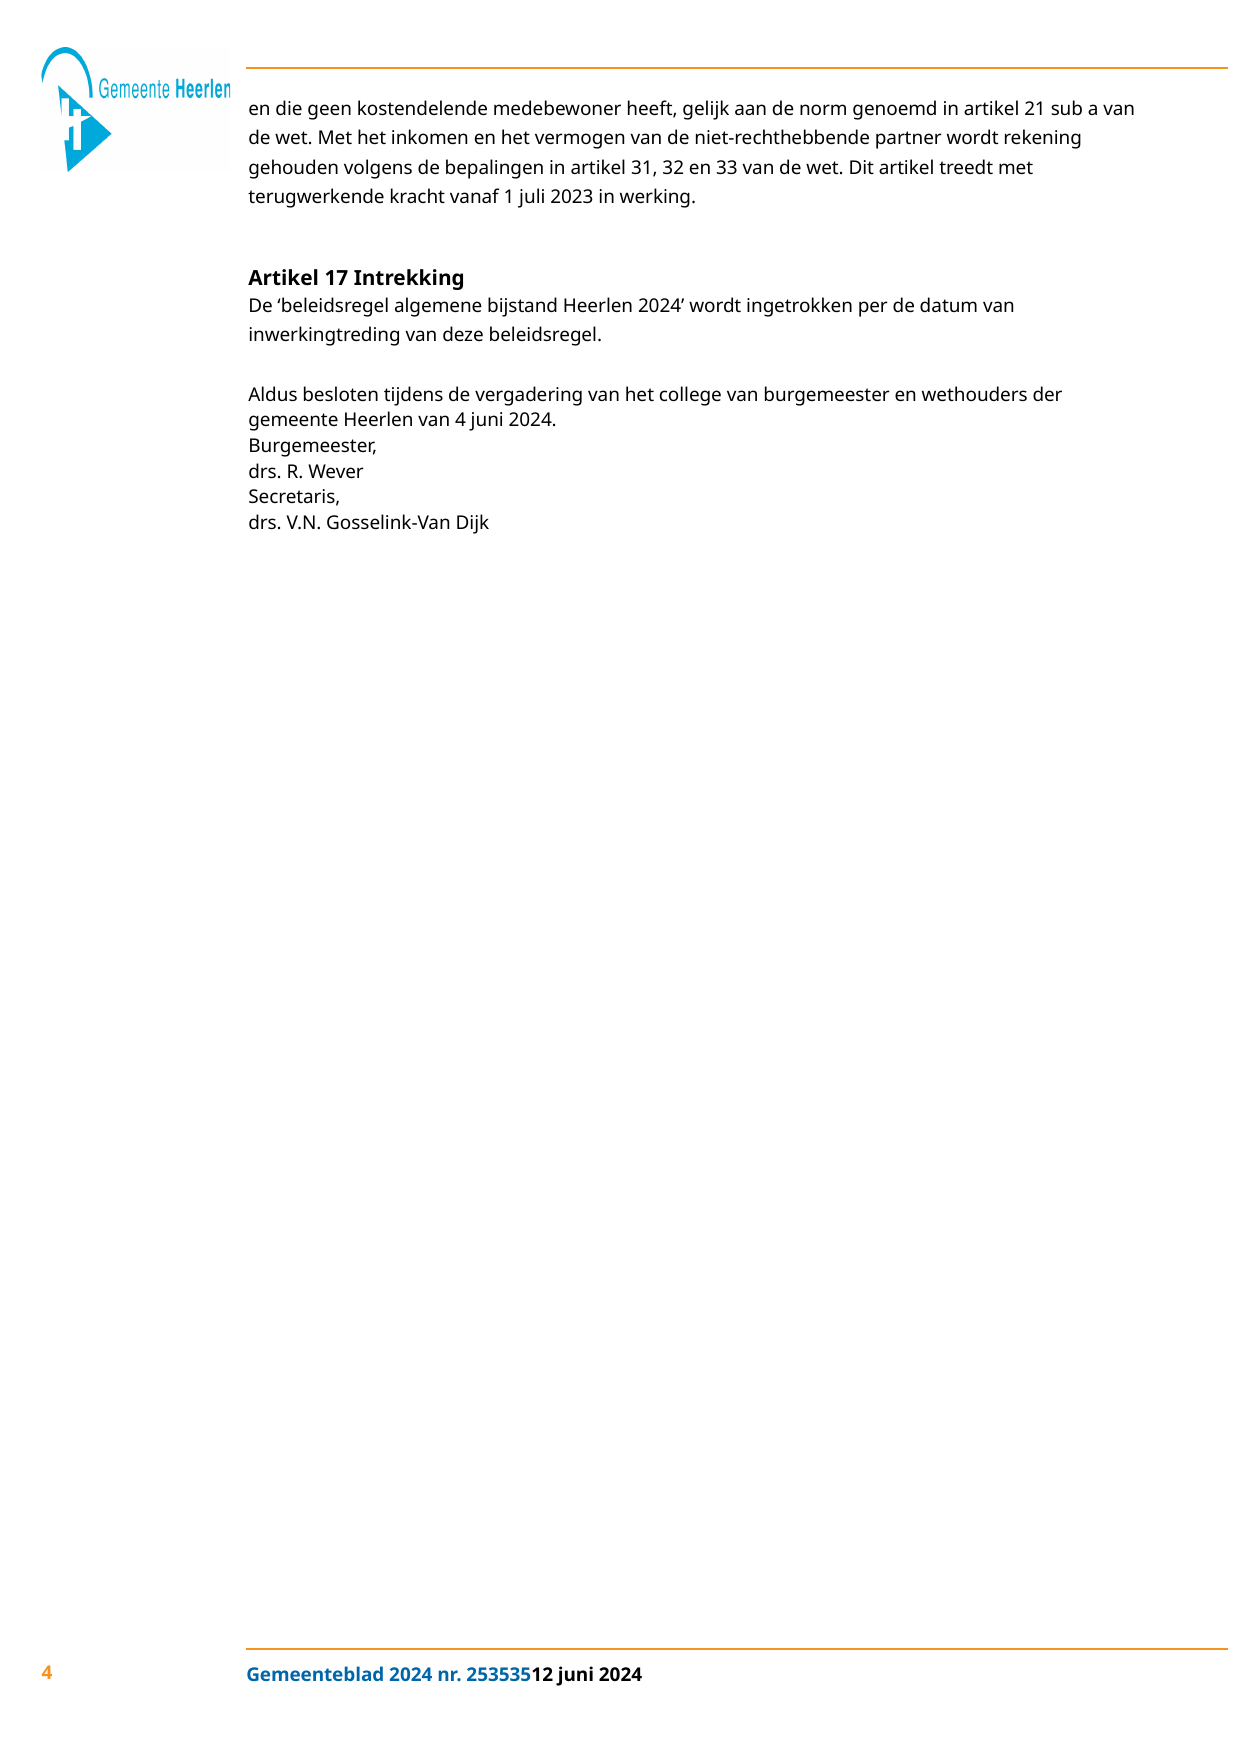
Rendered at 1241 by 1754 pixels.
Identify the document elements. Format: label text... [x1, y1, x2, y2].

text drs. R. Wever [248, 458, 1152, 484]
text Secretaris, [248, 484, 1152, 509]
text Aldus besloten tijdens de vergadering van het college van burgemeester en wethouders der gemeente Heerlen van 4 juni 2024. [248, 381, 1152, 432]
text De ‘beleidsregel algemene bijstand Heerlen 2024’ wordt ingetrokken per de datum van inwerkingtreding van deze beleidsregel. [248, 292, 1152, 347]
text Burgemeester, [248, 432, 1152, 458]
text Artikel 17 Intrekking [248, 263, 1152, 292]
text drs. V.N. Gosselink-Van Dijk [248, 509, 1152, 535]
picture [41, 47, 231, 172]
picture [41, 47, 59, 70]
text en die geen kostendelende medebewoner heeft, gelijk aan de norm genoemd in artikel 21 sub a van de wet. Met het inkomen en het vermogen van de niet-rechthebbende partner wordt rekening gehouden volgens de bepalingen in artikel 31, 32 en 33 van de wet. Dit artikel treedt met terugwerkende kracht vanaf 1 juli 2023 in werking. [248, 95, 1152, 209]
